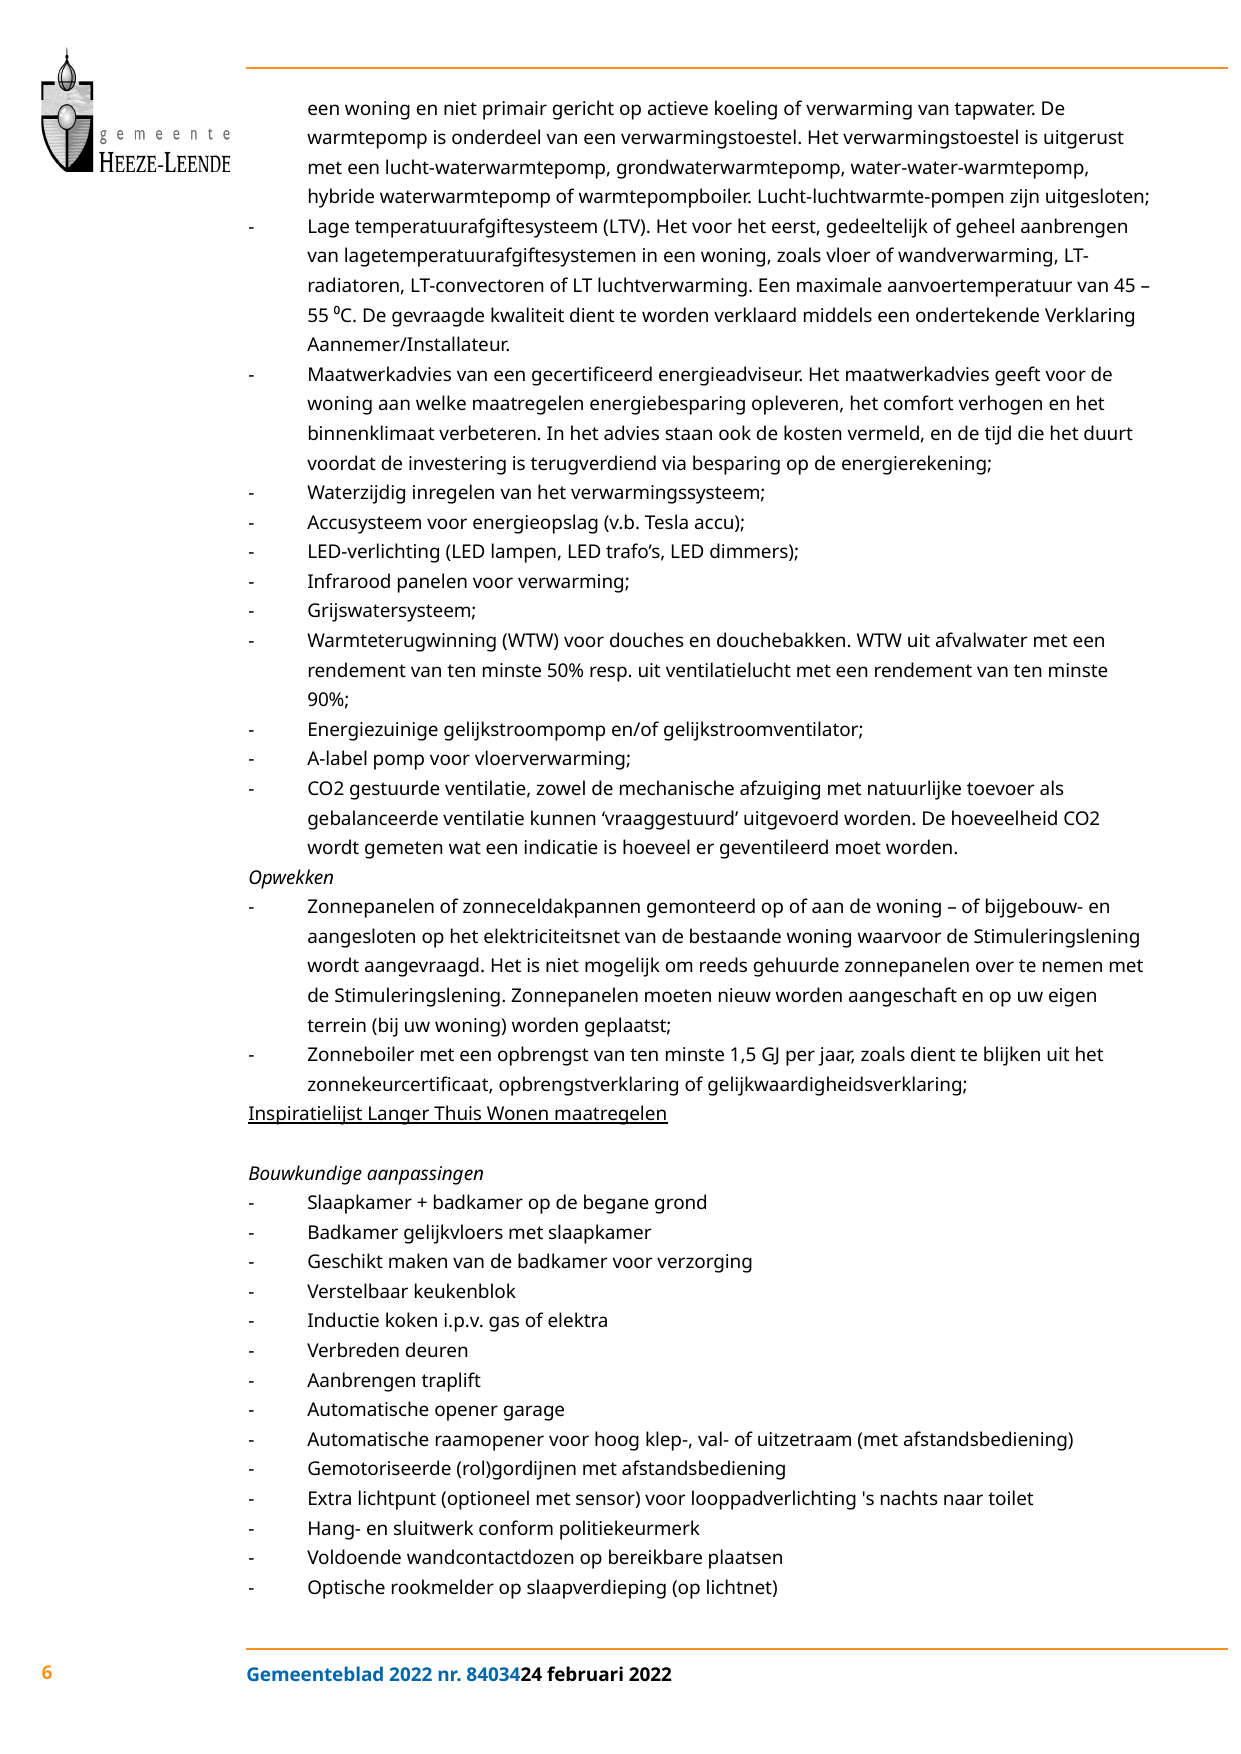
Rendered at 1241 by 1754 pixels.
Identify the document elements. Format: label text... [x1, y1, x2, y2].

list Infrarood panelen voor verwarming; [248, 568, 1152, 594]
picture [41, 47, 231, 172]
list Extra lichtpunt (optioneel met sensor) voor looppadverlichting 's nachts naar toilet [248, 1485, 1152, 1511]
list Grijswatersysteem; [248, 598, 1152, 623]
list Optische rookmelder op slaapverdieping (op lichtnet) [248, 1574, 1152, 1600]
list Voldoende wandcontactdozen op bereikbare plaatsen [248, 1544, 1152, 1570]
list CO2 gestuurde ventilatie, zowel de mechanische afzuiging met natuurlijke toevoer als gebalanceerde ventilatie kunnen ‘vraaggestuurd’ uitgevoerd worden. De hoeveelheid CO2 wordt gemeten wat een indicatie is hoeveel er geventileerd moet worden. [248, 775, 1152, 860]
list Accusysteem voor energieopslag (v.b. Tesla accu); [248, 509, 1152, 535]
list Automatische raamopener voor hoog klep-, val- of uitzetraam (met afstandsbediening) [248, 1426, 1152, 1452]
text Inspiratielijst Langer Thuis Wonen maatregelen [248, 1101, 1152, 1126]
list Warmteterugwinning (WTW) voor douches en douchebakken. WTW uit afvalwater met een rendement van ten minste 50% resp. uit ventilatielucht met een rendement van ten minste 90%; [248, 627, 1152, 712]
list LED-verlichting (LED lampen, LED trafo’s, LED dimmers); [248, 538, 1152, 564]
list Badkamer gelijkvloers met slaapkamer [248, 1219, 1152, 1245]
list Automatische opener garage [248, 1396, 1152, 1422]
list Lage temperatuurafgiftesysteem (LTV). Het voor het eerst, gedeeltelijk of geheel aanbrengen van lagetemperatuurafgiftesystemen in een woning, zoals vloer of wandverwarming, LT-radiatoren, LT-convectoren of LT luchtverwarming. Een maximale aanvoertemperatuur van 45 – 55 ⁰C. De gevraagde kwaliteit dient te worden verklaard middels een ondertekende Verklaring Aannemer/Installateur. [248, 213, 1152, 357]
list een woning en niet primair gericht op actieve koeling of verwarming van tapwater. De warmtepomp is onderdeel van een verwarmingstoestel. Het verwarmingstoestel is uitgerust met een lucht-waterwarmtepomp, grondwaterwarmtepomp, water-water-warmtepomp, hybride waterwarmtepomp of warmtepompboiler. Lucht-luchtwarmte-pompen zijn uitgesloten; [248, 95, 1152, 209]
list Maatwerkadvies van een gecertificeerd energieadviseur. Het maatwerkadvies geeft voor de woning aan welke maatregelen energiebesparing opleveren, het comfort verhogen en het binnenklimaat verbeteren. In het advies staan ook de kosten vermeld, en de tijd die het duurt voordat de investering is terugverdiend via besparing op de energierekening; [248, 361, 1152, 476]
list Verbreden deuren [248, 1337, 1152, 1363]
list Aanbrengen traplift [248, 1367, 1152, 1393]
list Waterzijdig inregelen van het verwarmingssysteem; [248, 479, 1152, 505]
list Geschikt maken van de badkamer voor verzorging [248, 1248, 1152, 1274]
list Inductie koken i.p.v. gas of elektra [248, 1308, 1152, 1333]
list A-label pomp voor vloerverwarming; [248, 746, 1152, 771]
text Bouwkundige aanpassingen [248, 1160, 1152, 1186]
list Energiezuinige gelijkstroompomp en/of gelijkstroomventilator; [248, 716, 1152, 742]
list Gemotoriseerde (rol)gordijnen met afstandsbediening [248, 1456, 1152, 1481]
list Hang- en sluitwerk conform politiekeurmerk [248, 1515, 1152, 1541]
list Zonnepanelen of zonneceldakpannen gemonteerd op of aan de woning – of bijgebouw- en aangesloten op het elektriciteitsnet van de bestaande woning waarvoor de Stimuleringslening wordt aangevraagd. Het is niet mogelijk om reeds gehuurde zonnepanelen over te nemen met de Stimuleringslening. Zonnepanelen moeten nieuw worden aangeschaft en op uw eigen terrein (bij uw woning) worden geplaatst; [248, 893, 1152, 1038]
list Verstelbaar keukenblok [248, 1278, 1152, 1304]
text Opwekken [248, 864, 1152, 890]
list Zonneboiler met een opbrengst van ten minste 1,5 GJ per jaar, zoals dient te blijken uit het zonnekeurcertificaat, opbrengstverklaring of gelijkwaardigheidsverklaring; [248, 1041, 1152, 1097]
list Slaapkamer + badkamer op de begane grond [248, 1189, 1152, 1215]
